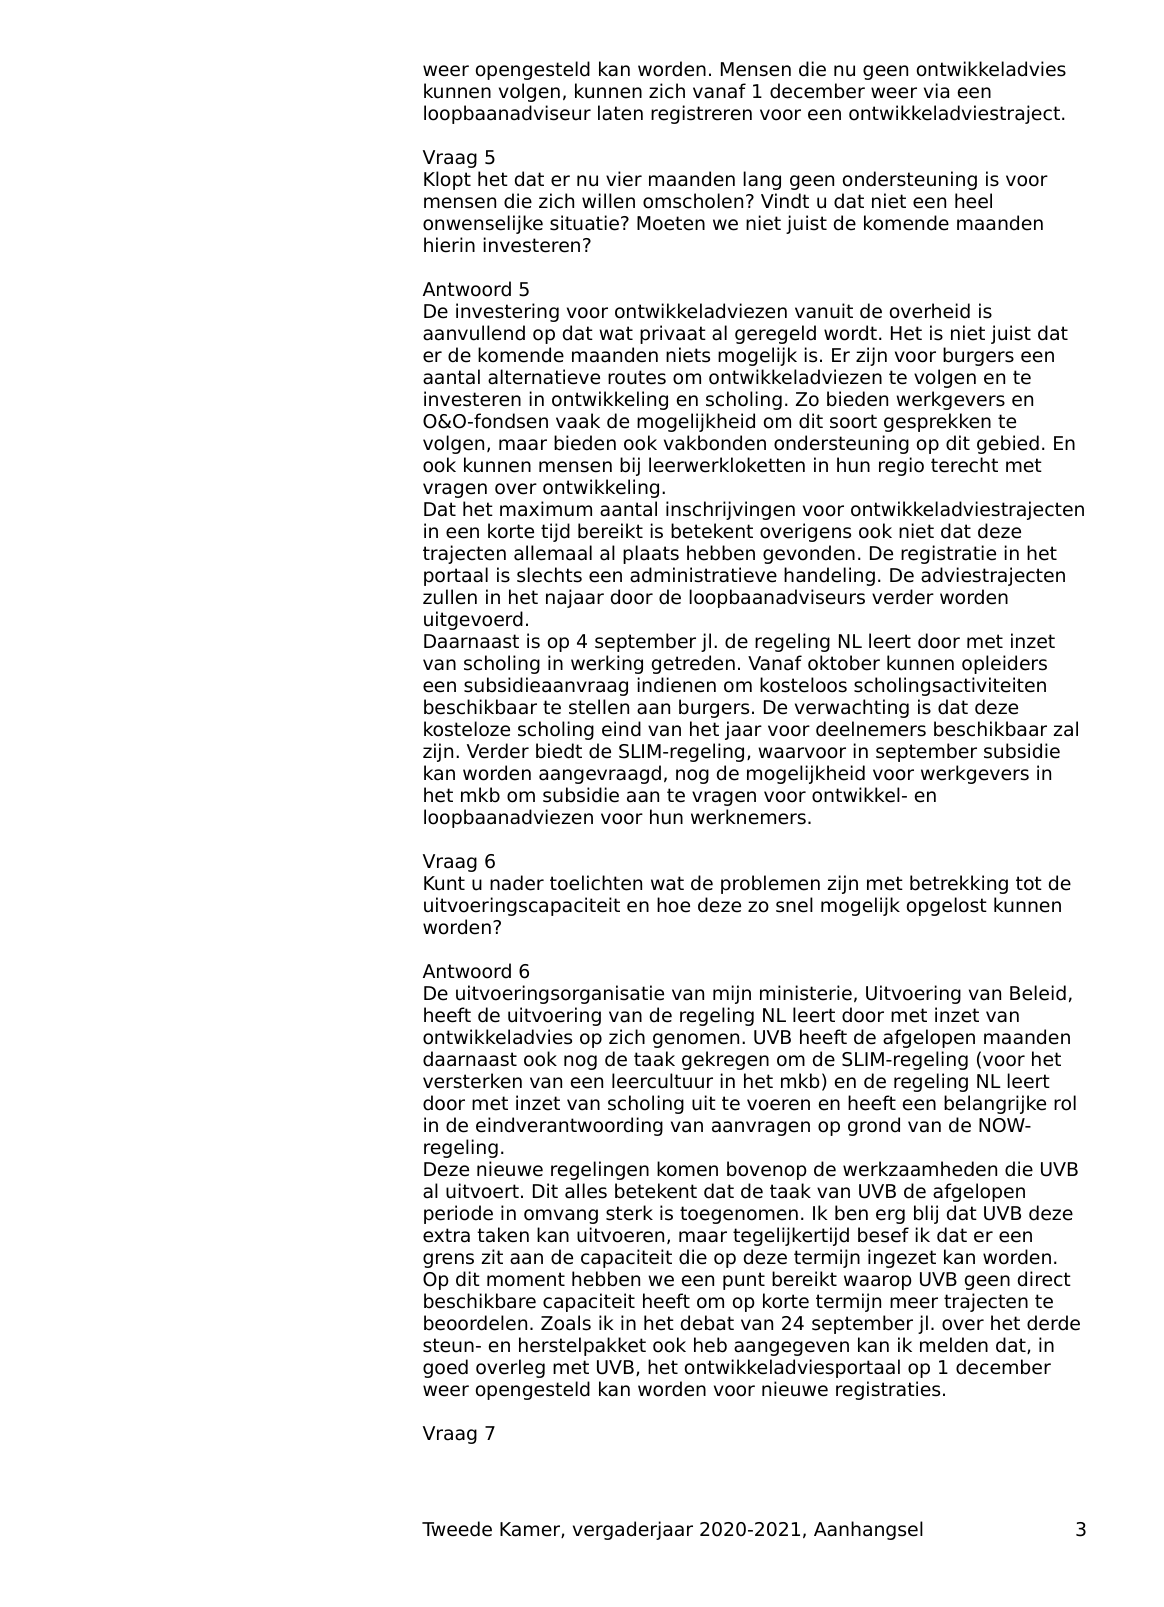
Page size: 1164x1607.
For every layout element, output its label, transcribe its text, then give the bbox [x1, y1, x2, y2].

text Kunt u nader toelichten wat de problemen zijn met betrekking tot de uitvoeringscapaciteit en hoe deze zo snel mogelijk opgelost kunnen worden? [422, 873, 1087, 939]
text De uitvoeringsorganisatie van mijn ministerie, Uitvoering van Beleid, heeft de uitvoering van de regeling NL leert door met inzet van ontwikkeladvies op zich genomen. UVB heeft de afgelopen maanden daarnaast ook nog de taak gekregen om de SLIM-regeling (voor het versterken van een leercultuur in het mkb) en de regeling NL leert door met inzet van scholing uit te voeren en heeft een belangrijke rol in de eindverantwoording van aanvragen op grond van de NOW-regeling. [422, 983, 1087, 1159]
text Vraag 5 [422, 147, 1087, 169]
text Klopt het dat er nu vier maanden lang geen ondersteuning is voor mensen die zich willen omscholen? Vindt u dat niet een heel onwenselijke situatie? Moeten we niet juist de komende maanden hierin investeren? [422, 169, 1087, 257]
text Antwoord 6 [422, 961, 1087, 983]
text Dat het maximum aantal inschrijvingen voor ontwikkeladviestrajecten in een korte tijd bereikt is betekent overigens ook niet dat deze trajecten allemaal al plaats hebben gevonden. De registratie in het portaal is slechts een administratieve handeling. De adviestrajecten zullen in het najaar door de loopbaanadviseurs verder worden uitgevoerd. [422, 499, 1087, 631]
text De investering voor ontwikkeladviezen vanuit de overheid is aanvullend op dat wat privaat al geregeld wordt. Het is niet juist dat er de komende maanden niets mogelijk is. Er zijn voor burgers een aantal alternatieve routes om ontwikkeladviezen te volgen en te investeren in ontwikkeling en scholing. Zo bieden werkgevers en O&O-fondsen vaak de mogelijkheid om dit soort gesprekken te volgen, maar bieden ook vakbonden ondersteuning op dit gebied. En ook kunnen mensen bij leerwerkloketten in hun regio terecht met vragen over ontwikkeling. [422, 301, 1087, 499]
text Deze nieuwe regelingen komen bovenop de werkzaamheden die UVB al uitvoert. Dit alles betekent dat de taak van UVB de afgelopen periode in omvang sterk is toegenomen. Ik ben erg blij dat UVB deze extra taken kan uitvoeren, maar tegelijkertijd besef ik dat er een grens zit aan de capaciteit die op deze termijn ingezet kan worden. Op dit moment hebben we een punt bereikt waarop UVB geen direct beschikbare capaciteit heeft om op korte termijn meer trajecten te beoordelen. Zoals ik in het debat van 24 september jl. over het derde steun- en herstelpakket ook heb aangegeven kan ik melden dat, in goed overleg met UVB, het ontwikkeladviesportaal op 1 december weer opengesteld kan worden voor nieuwe registraties. [422, 1159, 1087, 1401]
text weer opengesteld kan worden. Mensen die nu geen ontwikkeladvies kunnen volgen, kunnen zich vanaf 1 december weer via een loopbaanadviseur laten registreren voor een ontwikkeladviestraject. [422, 59, 1087, 125]
text Daarnaast is op 4 september jl. de regeling NL leert door met inzet van scholing in werking getreden. Vanaf oktober kunnen opleiders een subsidieaanvraag indienen om kosteloos scholingsactiviteiten beschikbaar te stellen aan burgers. De verwachting is dat deze kosteloze scholing eind van het jaar voor deelnemers beschikbaar zal zijn. Verder biedt de SLIM-regeling, waarvoor in september subsidie kan worden aangevraagd, nog de mogelijkheid voor werkgevers in het mkb om subsidie aan te vragen voor ontwikkel- en loopbaanadviezen voor hun werknemers. [422, 631, 1087, 829]
text Vraag 6 [422, 851, 1087, 873]
text Vraag 7 [422, 1423, 1087, 1445]
text Antwoord 5 [422, 279, 1087, 301]
